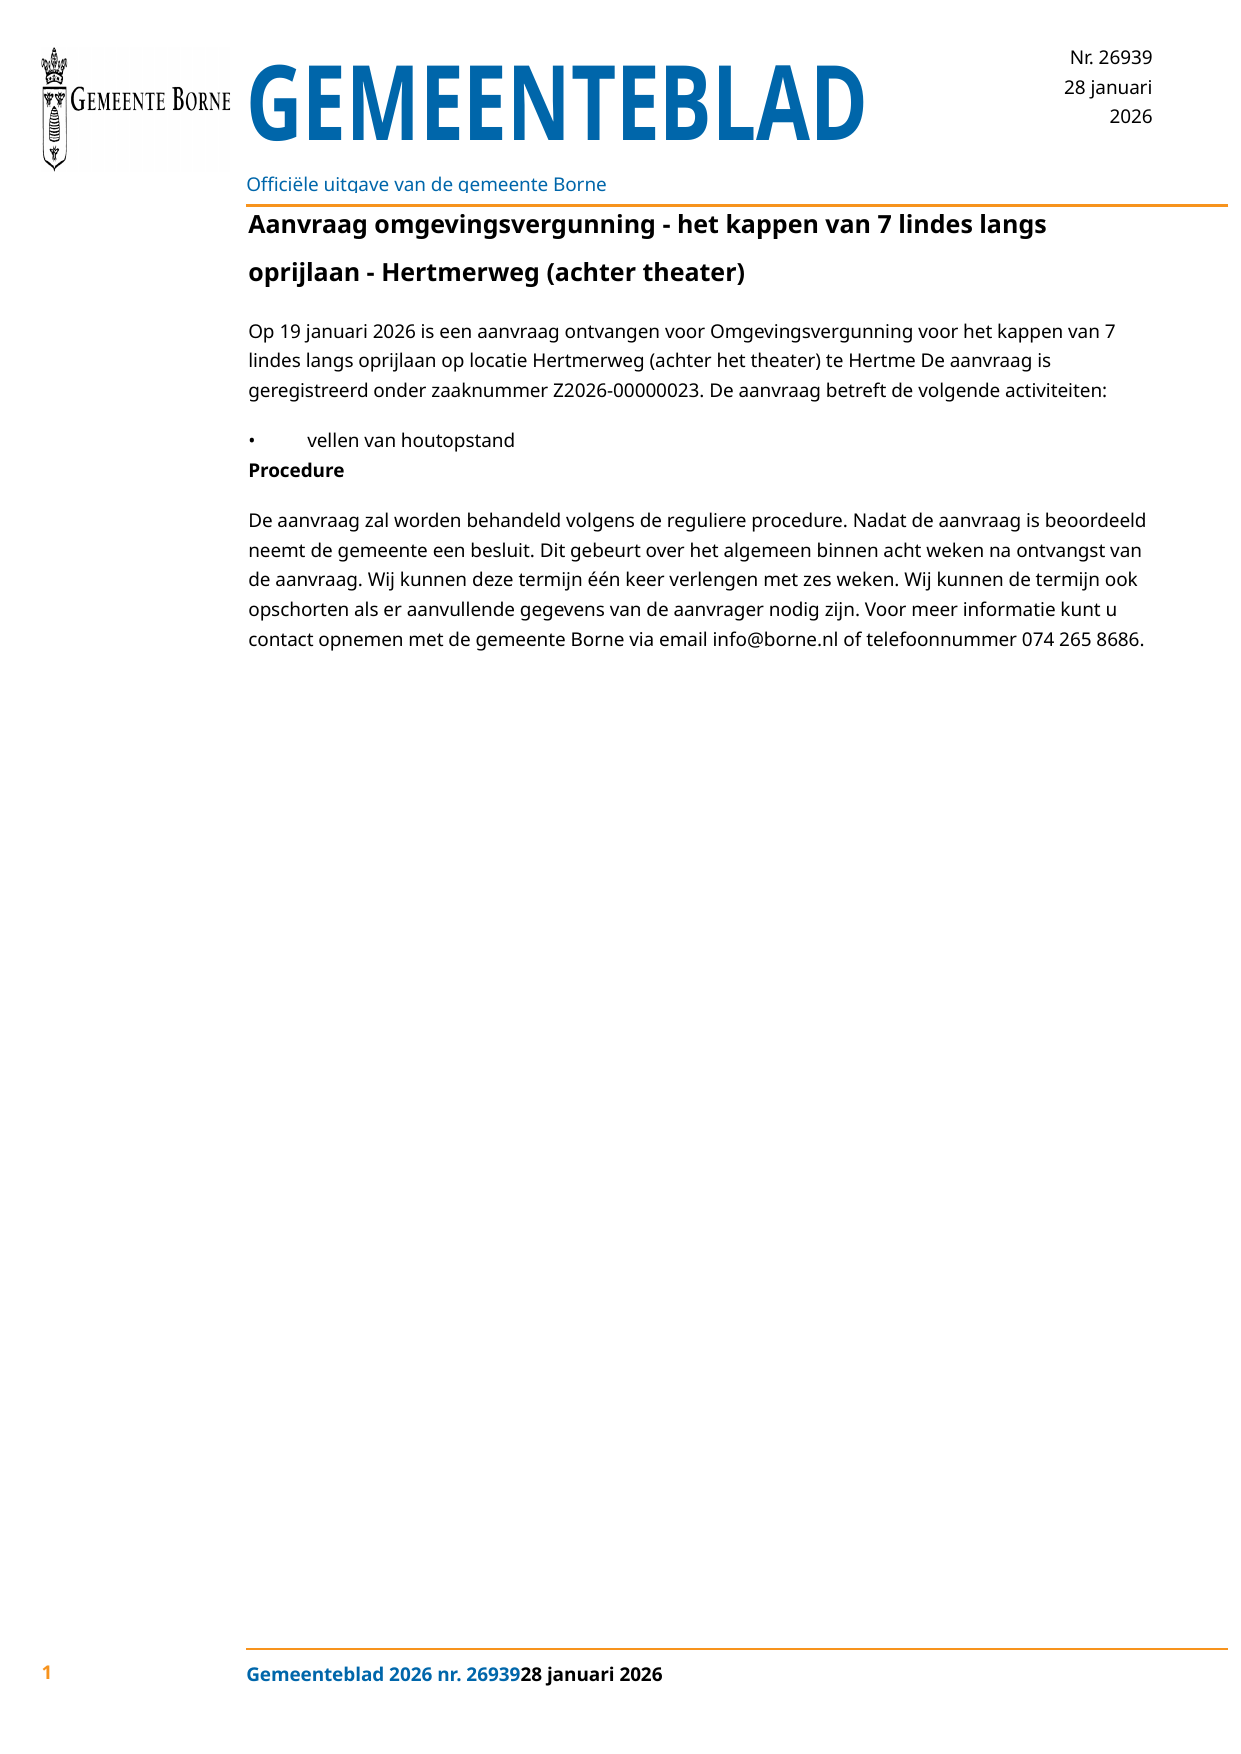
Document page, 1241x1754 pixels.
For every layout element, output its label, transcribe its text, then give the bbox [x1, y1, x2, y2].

text Op 19 januari 2026 is een aanvraag ontvangen voor Omgevingsvergunning voor het kappen van 7 lindes langs oprijlaan op locatie Hertmerweg (achter het theater) te Hertme De aanvraag is geregistreerd onder zaaknummer Z2026-00000023. De aanvraag betreft de volgende activiteiten: [248, 318, 1152, 403]
text Procedure [248, 457, 1152, 483]
text Aanvraag omgevingsvergunning - het kappen van 7 lindes langs oprijlaan - Hertmerweg (achter theater) [248, 207, 1152, 288]
picture [41, 47, 231, 172]
list vellen van houtopstand [248, 427, 1152, 453]
text De aanvraag zal worden behandeld volgens de reguliere procedure. Nadat de aanvraag is beoordeeld neemt de gemeente een besluit. Dit gebeurt over het algemeen binnen acht weken na ontvangst van de aanvraag. Wij kunnen deze termijn één keer verlengen met zes weken. Wij kunnen de termijn ook opschorten als er aanvullende gegevens van de aanvrager nodig zijn. Voor meer informatie kunt u contact opnemen met de gemeente Borne via email info@borne.nl of telefoonnummer 074 265 8686. [248, 507, 1152, 652]
